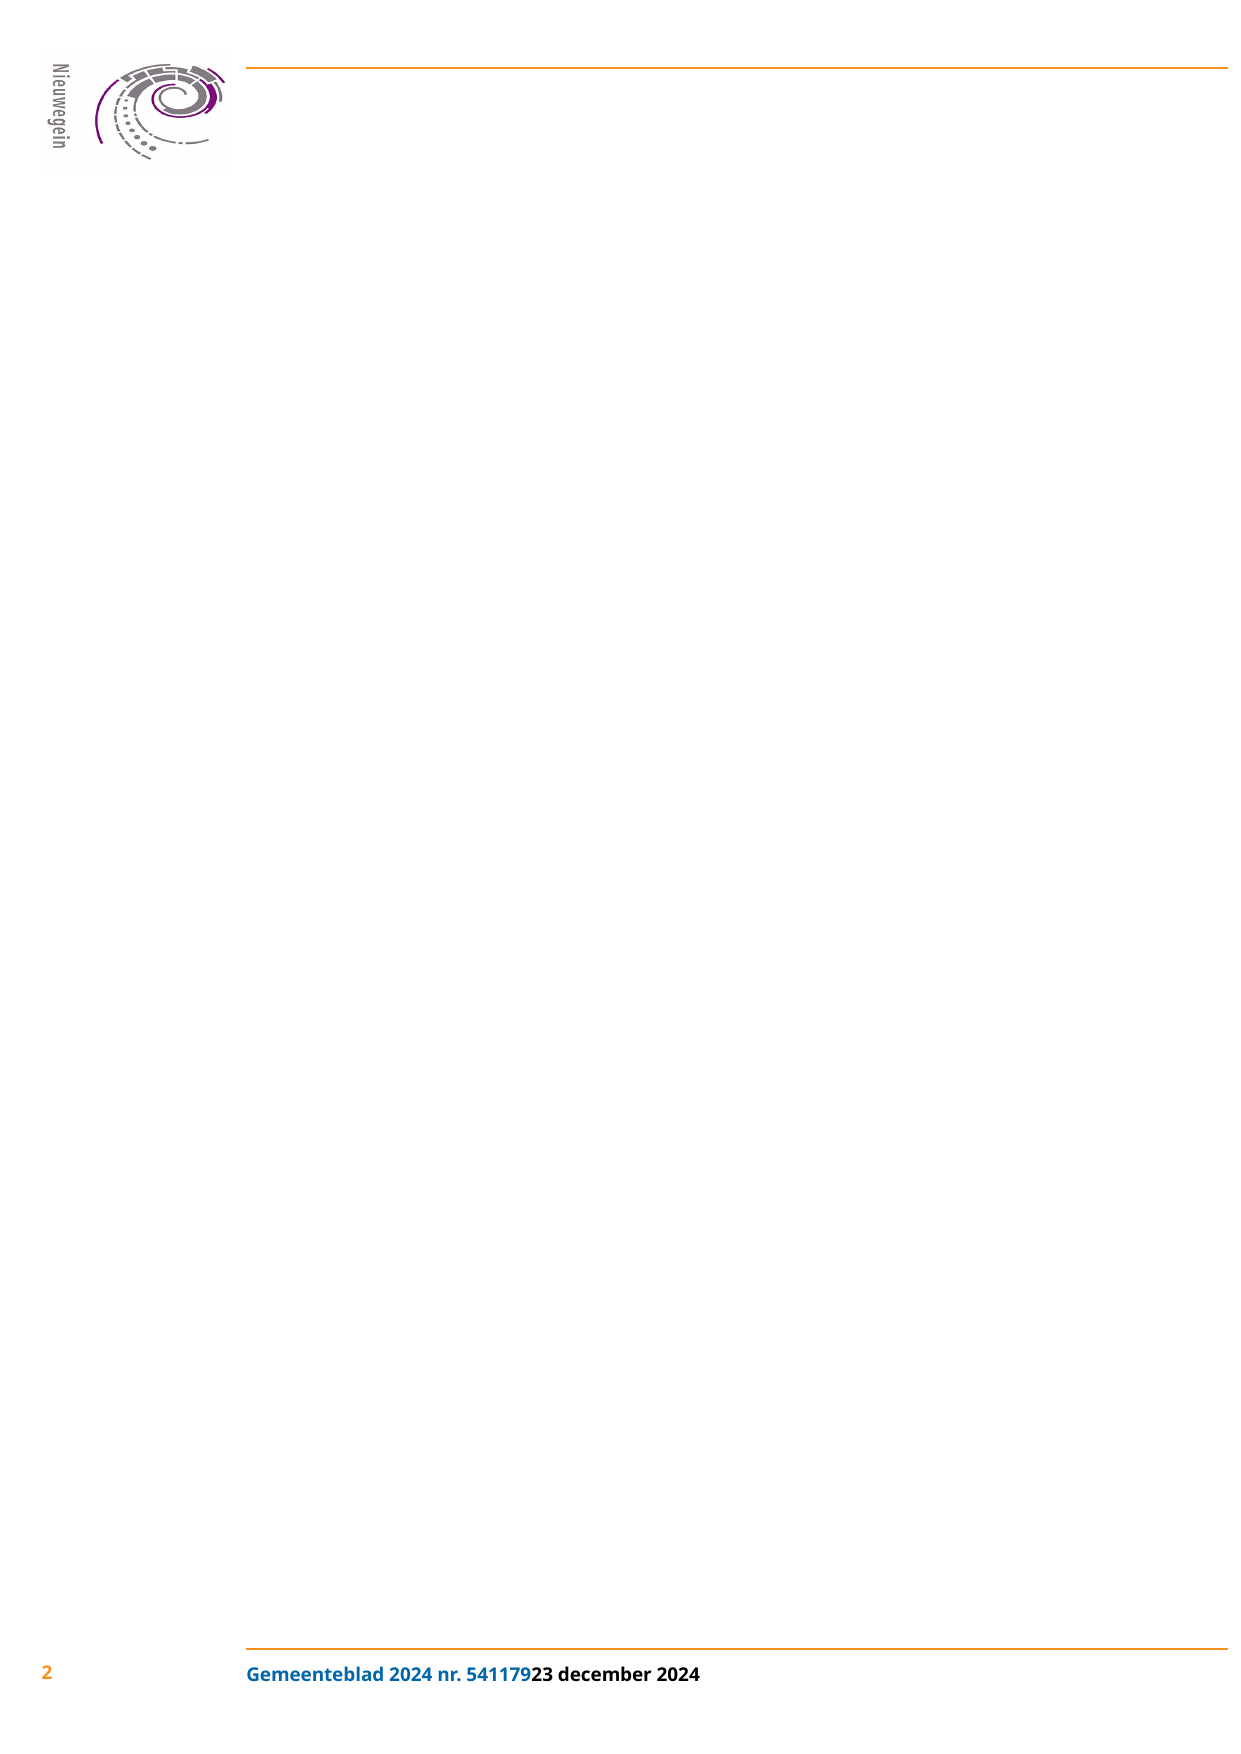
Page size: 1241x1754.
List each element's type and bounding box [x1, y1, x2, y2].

picture [41, 47, 231, 172]
